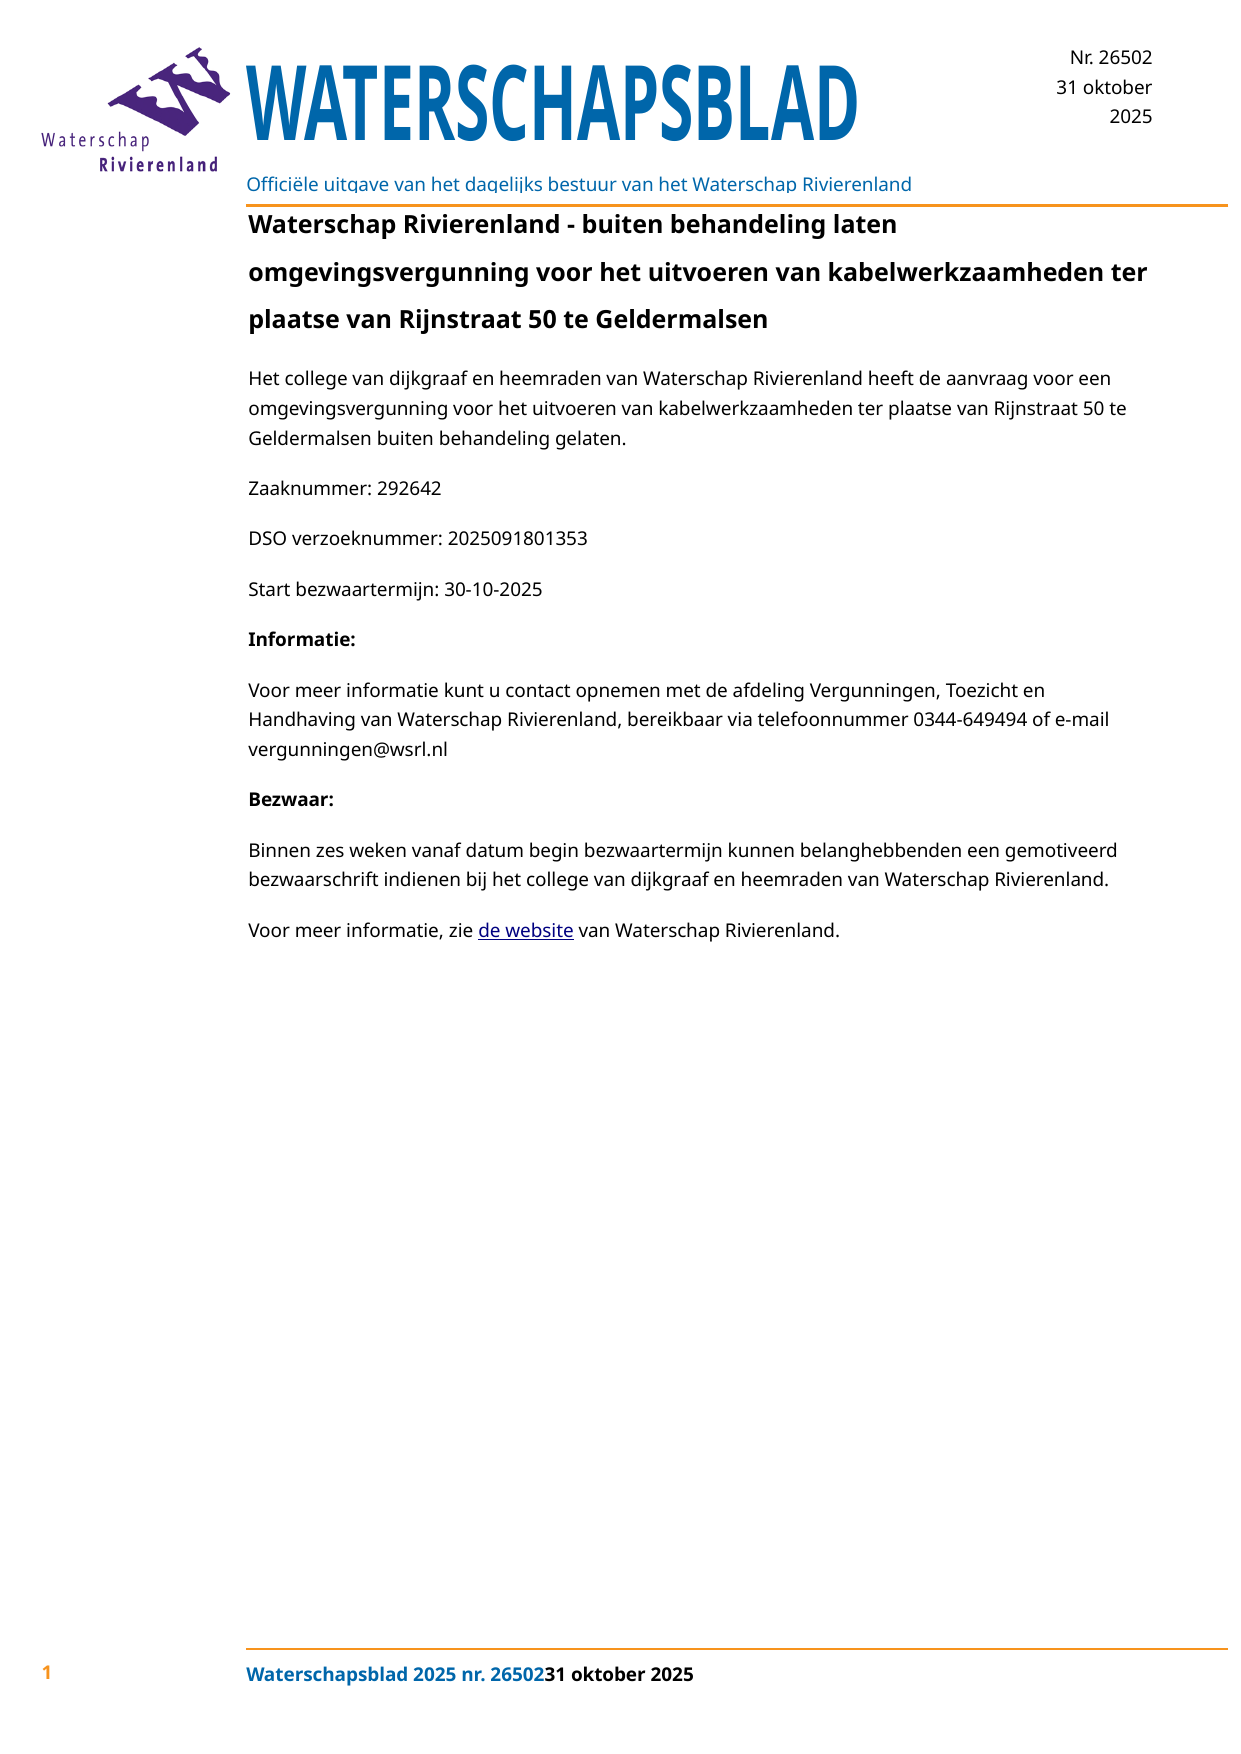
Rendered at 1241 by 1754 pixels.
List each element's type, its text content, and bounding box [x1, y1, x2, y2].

text Informatie: [248, 626, 1152, 652]
text Het college van dijkgraaf en heemraden van Waterschap Rivierenland heeft de aanvraag voor een omgevingsvergunning voor het uitvoeren van kabelwerkzaamheden ter plaatse van Rijnstraat 50 te Geldermalsen buiten behandeling gelaten. [248, 366, 1152, 450]
text Binnen zes weken vanaf datum begin bezwaartermijn kunnen belanghebbenden een gemotiveerd bezwaarschrift indienen bij het college van dijkgraaf en heemraden van Waterschap Rivierenland. [248, 837, 1152, 892]
text Voor meer informatie, zie de website van Waterschap Rivierenland. [248, 917, 1152, 942]
text DSO verzoeknummer: 2025091801353 [248, 526, 1152, 551]
picture [41, 47, 231, 172]
text Bezwaar: [248, 786, 1152, 812]
text Zaaknummer: 292642 [248, 475, 1152, 501]
text Voor meer informatie kunt u contact opnemen met de afdeling Vergunningen, Toezicht en Handhaving van Waterschap Rivierenland, bereikbaar via telefoonnummer 0344-649494 of e-mail vergunningen@wsrl.nl [248, 677, 1152, 762]
text Waterschap Rivierenland - buiten behandeling laten omgevingsvergunning voor het uitvoeren van kabelwerkzaamheden ter plaatse van Rijnstraat 50 te Geldermalsen [248, 207, 1152, 336]
text Start bezwaartermijn: 30-10-2025 [248, 576, 1152, 602]
